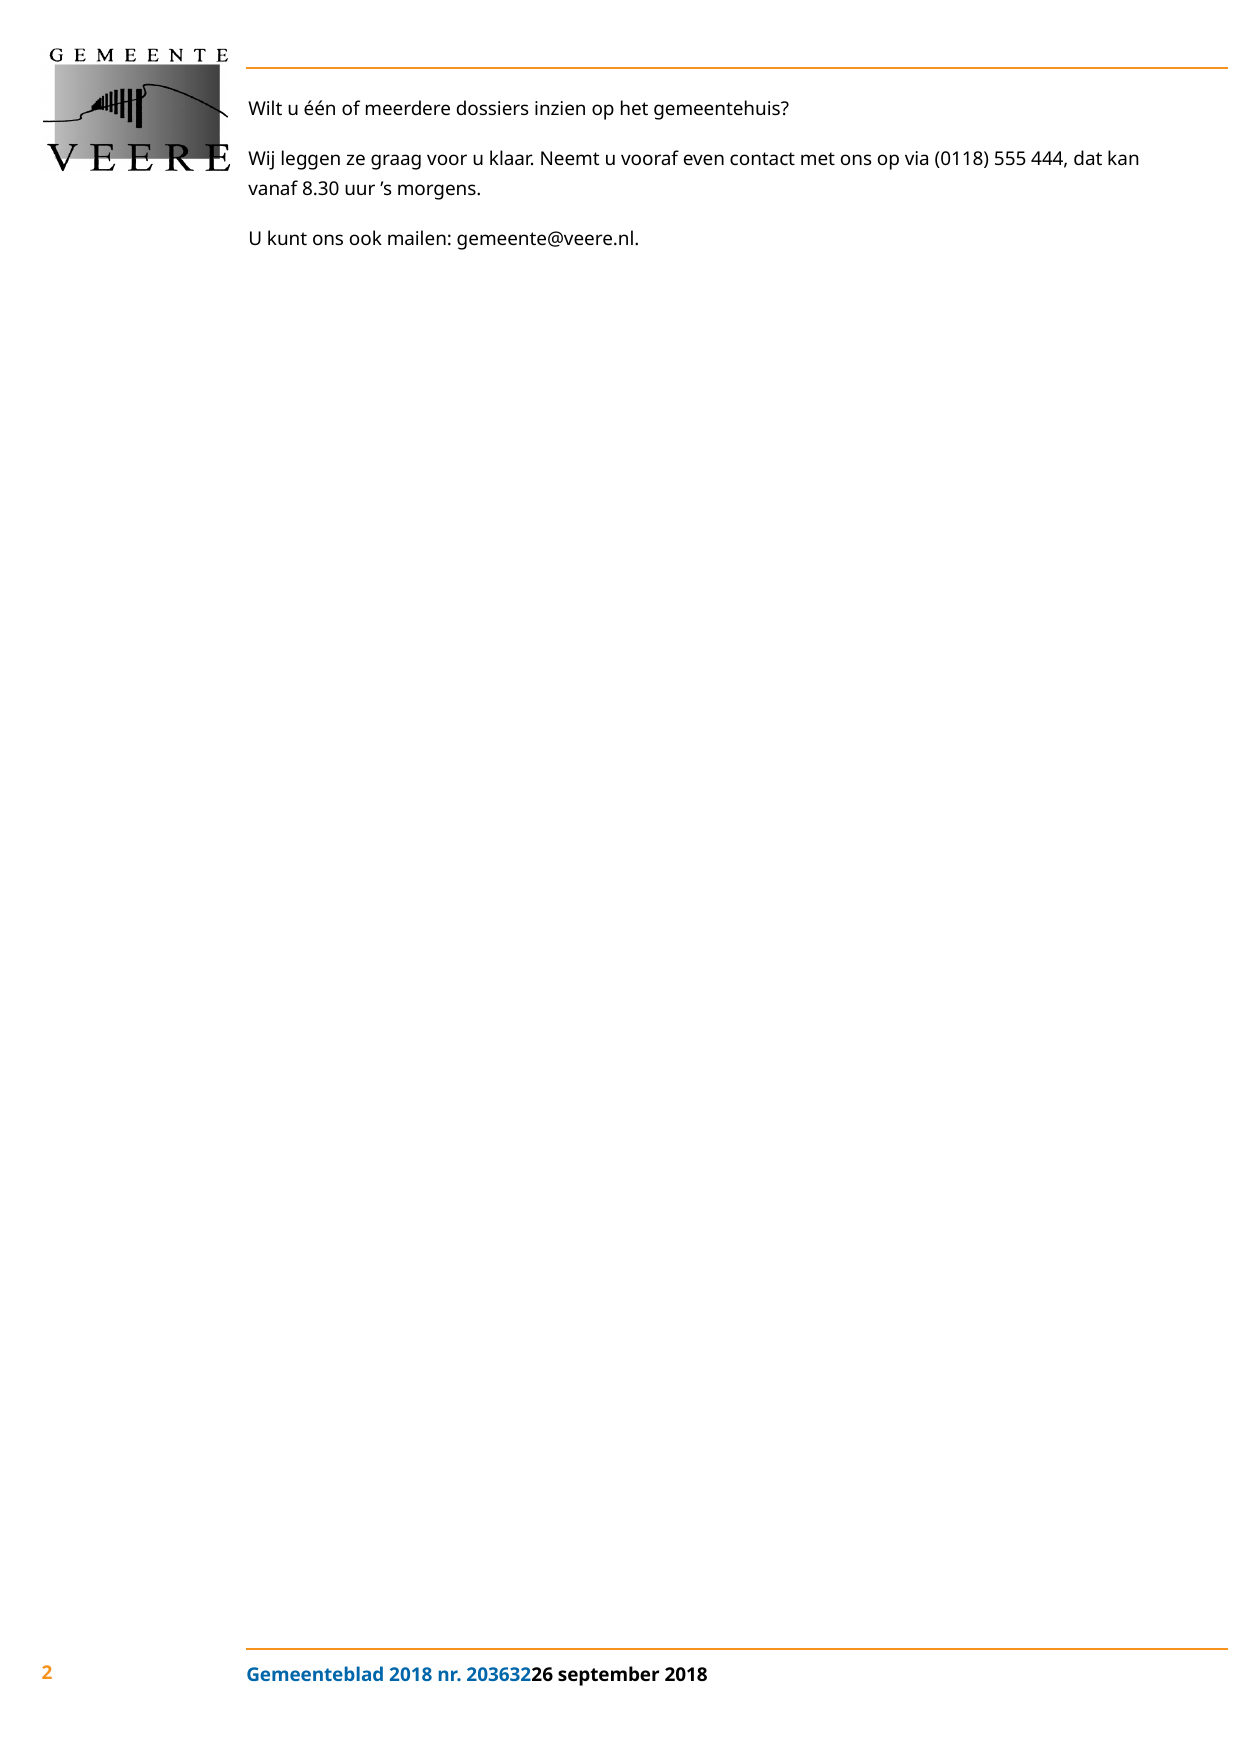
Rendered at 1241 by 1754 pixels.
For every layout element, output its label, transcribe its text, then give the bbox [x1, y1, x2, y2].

text Wilt u één of meerdere dossiers inzien op het gemeentehuis? [248, 95, 1152, 121]
picture [41, 47, 231, 172]
text Wij leggen ze graag voor u klaar. Neemt u vooraf even contact met ons op via (0118) 555 444, dat kan vanaf 8.30 uur ’s morgens. [248, 145, 1152, 201]
text U kunt ons ook mailen: gemeente@veere.nl. [248, 225, 1152, 251]
